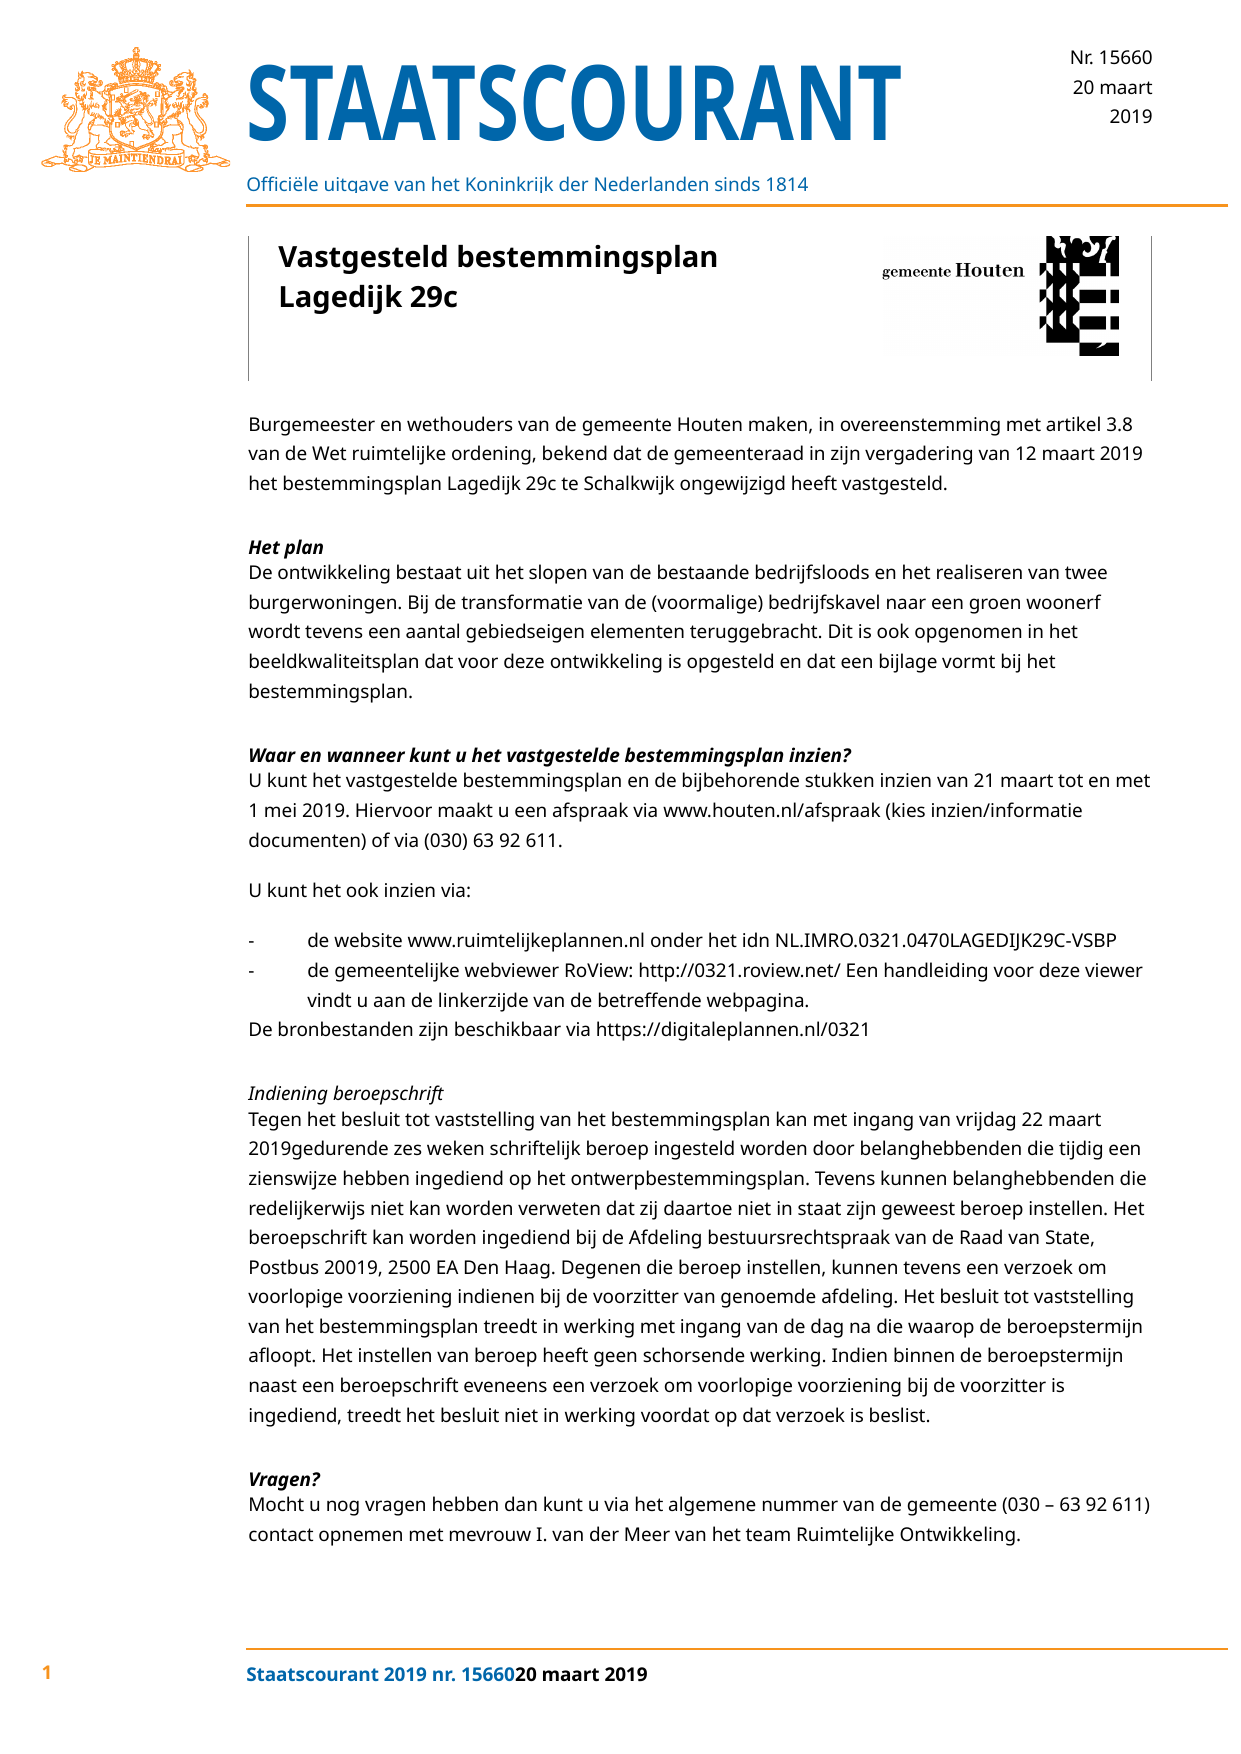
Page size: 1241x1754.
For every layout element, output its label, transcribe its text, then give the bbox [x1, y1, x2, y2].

text Waar en wanneer kunt u het vastgestelde bestemmingsplan inzien? [248, 742, 1152, 768]
picture [41, 47, 231, 172]
list de gemeentelijke webviewer RoView: http://0321.roview.net/ Een handleiding voor deze viewer vindt u aan de linkerzijde van de betreffende webpagina. [248, 957, 1152, 1012]
picture [882, 236, 1119, 356]
text Indiening beroepschrift [248, 1080, 1152, 1106]
table_header Vastgesteld bestemmingsplan Lagedijk 29c [249, 236, 850, 381]
text Mocht u nog vragen hebben dan kunt u via het algemene nummer van de gemeente (030 – 63 92 611) contact opnemen met mevrouw I. van der Meer van het team Ruimtelijke Ontwikkeling. [248, 1492, 1152, 1547]
text U kunt het ook inzien via: [248, 877, 1152, 903]
text U kunt het vastgestelde bestemmingsplan en de bijbehorende stukken inzien van 21 maart tot en met 1 mei 2019. Hiervoor maakt u een afspraak via www.houten.nl/afspraak (kies inzien/informatie documenten) of via (030) 63 92 611. [248, 768, 1152, 852]
text Tegen het besluit tot vaststelling van het bestemmingsplan kan met ingang van vrijdag 22 maart 2019gedurende zes weken schriftelijk beroep ingesteld worden door belanghebbenden die tijdig een zienswijze hebben ingediend op het ontwerpbestemmingsplan. Tevens kunnen belanghebbenden die redelijkerwijs niet kan worden verweten dat zij daartoe niet in staat zijn geweest beroep instellen. Het beroepschrift kan worden ingediend bij de Afdeling bestuursrechtspraak van de Raad van State, Postbus 20019, 2500 EA Den Haag. Degenen die beroep instellen, kunnen tevens een verzoek om voorlopige voorziening indienen bij de voorzitter van genoemde afdeling. Het besluit tot vaststelling van het bestemmingsplan treedt in werking met ingang van de dag na die waarop de beroepstermijn afloopt. Het instellen van beroep heeft geen schorsende werking. Indien binnen de beroepstermijn naast een beroepschrift eveneens een verzoek om voorlopige voorziening bij de voorzitter is ingediend, treedt het besluit niet in werking voordat op dat verzoek is beslist. [248, 1106, 1152, 1428]
text Vragen? [248, 1466, 1152, 1492]
text De ontwikkeling bestaat uit het slopen van de bestaande bedrijfsloods en het realiseren van twee burgerwoningen. Bij de transformatie van de (voormalige) bedrijfskavel naar een groen woonerf wordt tevens een aantal gebiedseigen elementen teruggebracht. Dit is ook opgenomen in het beeldkwaliteitsplan dat voor deze ontwikkeling is opgesteld en dat een bijlage vormt bij het bestemmingsplan. [248, 559, 1152, 704]
text De bronbestanden zijn beschikbaar via https://digitaleplannen.nl/0321 [248, 1016, 1152, 1042]
list de website www.ruimtelijkeplannen.nl onder het idn NL.IMRO.0321.0470LAGEDIJK29C-VSBP [248, 928, 1152, 953]
text Het plan [248, 534, 1152, 559]
text Burgemeester en wethouders van de gemeente Houten maken, in overeenstemming met artikel 3.8 van de Wet ruimtelijke ordening, bekend dat de gemeenteraad in zijn vergadering van 12 maart 2019 het bestemmingsplan Lagedijk 29c te Schalkwijk ongewijzigd heeft vastgesteld. [248, 411, 1152, 496]
table_header [850, 236, 1151, 381]
